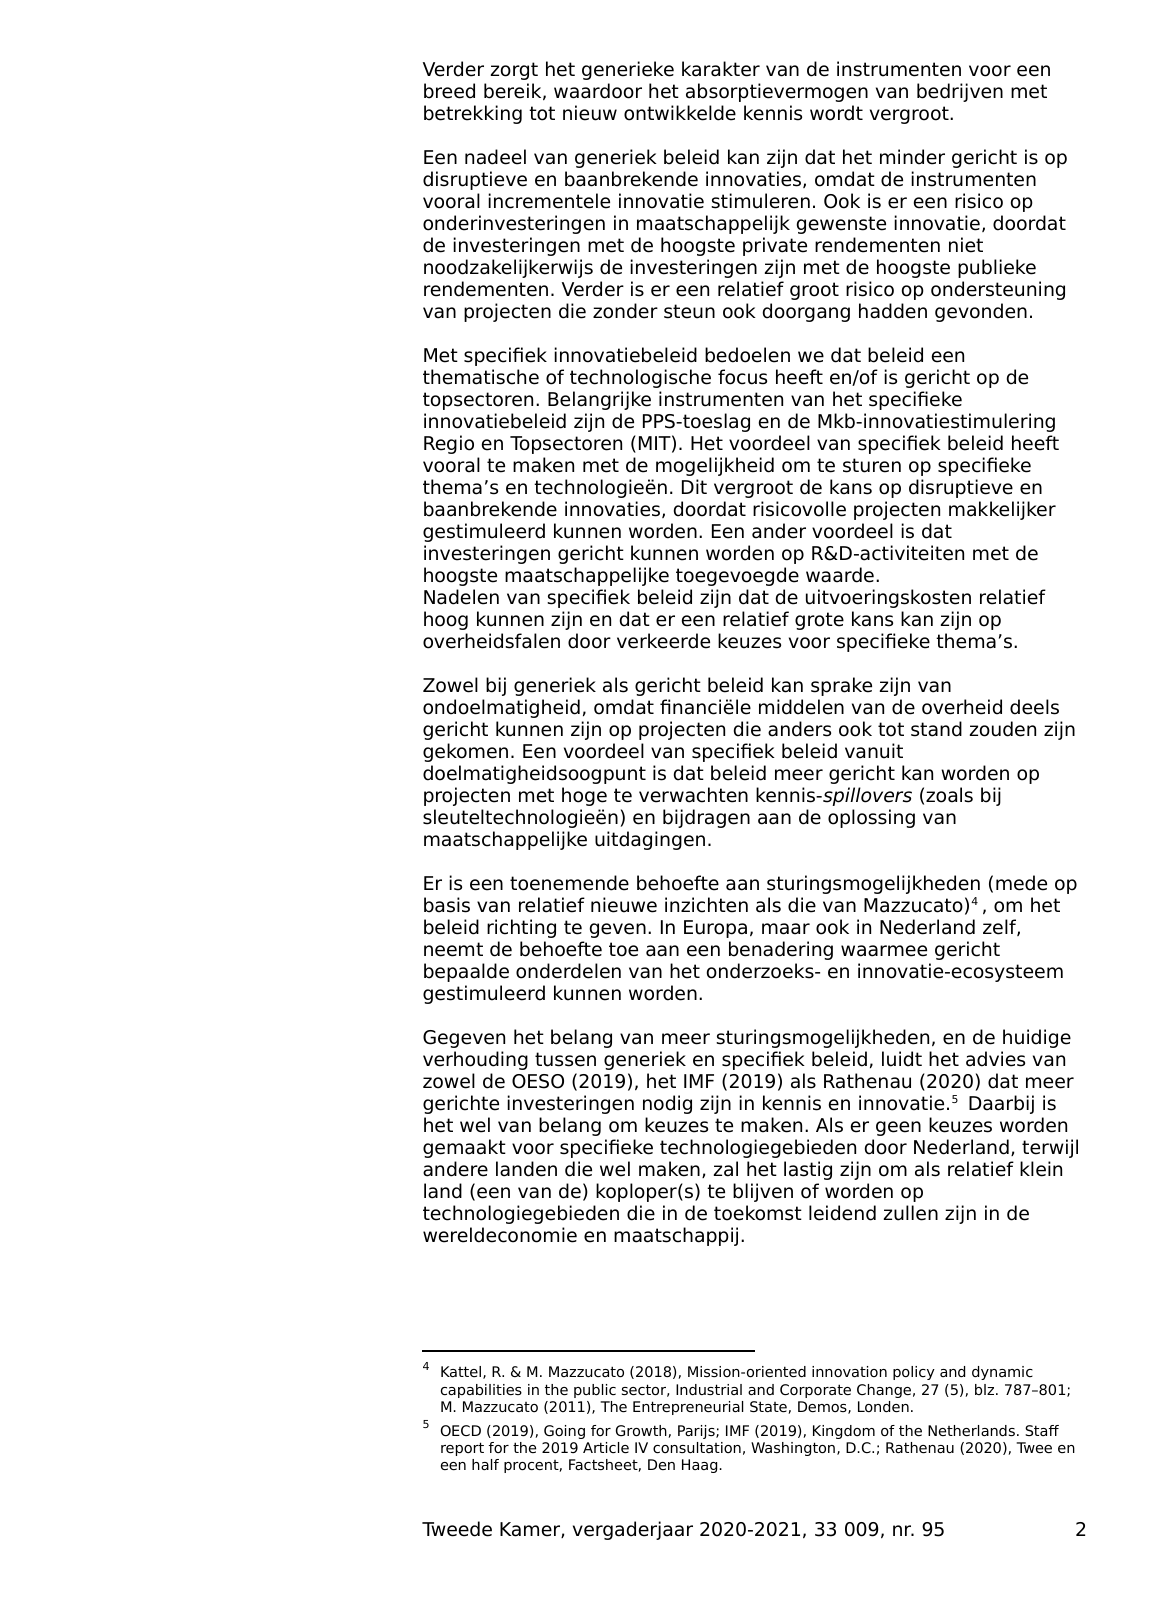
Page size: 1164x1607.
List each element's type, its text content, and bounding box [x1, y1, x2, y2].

text Gegeven het belang van meer sturingsmogelijkheden, en de huidige verhouding tussen generiek en specifiek beleid, luidt het advies van zowel de OESO (2019), het IMF (2019) als Rathenau (2020) dat meer gerichte investeringen nodig zijn in kennis en innovatie. Daarbij is het wel van belang om keuzes te maken. Als er geen keuzes worden gemaakt voor specifieke technologiegebieden door Nederland, terwijl andere landen die wel maken, zal het lastig zijn om als relatief klein land (een van de) koploper(s) te blijven of worden op technologiegebieden die in de toekomst leidend zullen zijn in de wereldeconomie en maatschappij. [422, 1027, 1087, 1247]
text Met specifiek innovatiebeleid bedoelen we dat beleid een thematische of technologische focus heeft en/of is gericht op de topsectoren. Belangrijke instrumenten van het specifieke innovatiebeleid zijn de PPS-toeslag en de Mkb-innovatiestimulering Regio en Topsectoren (MIT). Het voordeel van specifiek beleid heeft vooral te maken met de mogelijkheid om te sturen op specifieke thema’s en technologieën. Dit vergroot de kans op disruptieve en baanbrekende innovaties, doordat risicovolle projecten makkelijker gestimuleerd kunnen worden. Een ander voordeel is dat investeringen gericht kunnen worden op R&D-activiteiten met de hoogste maatschappelijke toegevoegde waarde. [422, 345, 1087, 587]
text OECD (2019), Going for Growth, Parijs; IMF (2019), Kingdom of the Netherlands. Staff report for the 2019 Article IV consultation, Washington, D.C.; Rathenau (2020), Twee en een half procent, Factsheet, Den Haag. [422, 1418, 1087, 1474]
text Zowel bij generiek als gericht beleid kan sprake zijn van ondoelmatigheid, omdat financiële middelen van de overheid deels gericht kunnen zijn op projecten die anders ook tot stand zouden zijn gekomen. Een voordeel van specifiek beleid vanuit doelmatigheidsoogpunt is dat beleid meer gericht kan worden op projecten met hoge te verwachten kennis-spillovers (zoals bij sleuteltechnologieën) en bijdragen aan de oplossing van maatschappelijke uitdagingen. [422, 675, 1087, 851]
text Kattel, R. & M. Mazzucato (2018), Mission-oriented innovation policy and dynamic capabilities in the public sector, Industrial and Corporate Change, 27 (5), blz. 787–801; M. Mazzucato (2011), The Entrepreneurial State, Demos, Londen. [422, 1360, 1087, 1416]
text Nadelen van specifiek beleid zijn dat de uitvoeringskosten relatief hoog kunnen zijn en dat er een relatief grote kans kan zijn op overheidsfalen door verkeerde keuzes voor specifieke thema’s. [422, 587, 1087, 653]
text Er is een toenemende behoefte aan sturingsmogelijkheden (mede op basis van relatief nieuwe inzichten als die van Mazzucato), om het beleid richting te geven. In Europa, maar ook in Nederland zelf, neemt de behoefte toe aan een benadering waarmee gericht bepaalde onderdelen van het onderzoeks- en innovatie-ecosysteem gestimuleerd kunnen worden. [422, 873, 1087, 1005]
text Een nadeel van generiek beleid kan zijn dat het minder gericht is op disruptieve en baanbrekende innovaties, omdat de instrumenten vooral incrementele innovatie stimuleren. Ook is er een risico op onderinvesteringen in maatschappelijk gewenste innovatie, doordat de investeringen met de hoogste private rendementen niet noodzakelijkerwijs de investeringen zijn met de hoogste publieke rendementen. Verder is er een relatief groot risico op ondersteuning van projecten die zonder steun ook doorgang hadden gevonden. [422, 147, 1087, 323]
text Verder zorgt het generieke karakter van de instrumenten voor een breed bereik, waardoor het absorptievermogen van bedrijven met betrekking tot nieuw ontwikkelde kennis wordt vergroot. [422, 59, 1087, 125]
